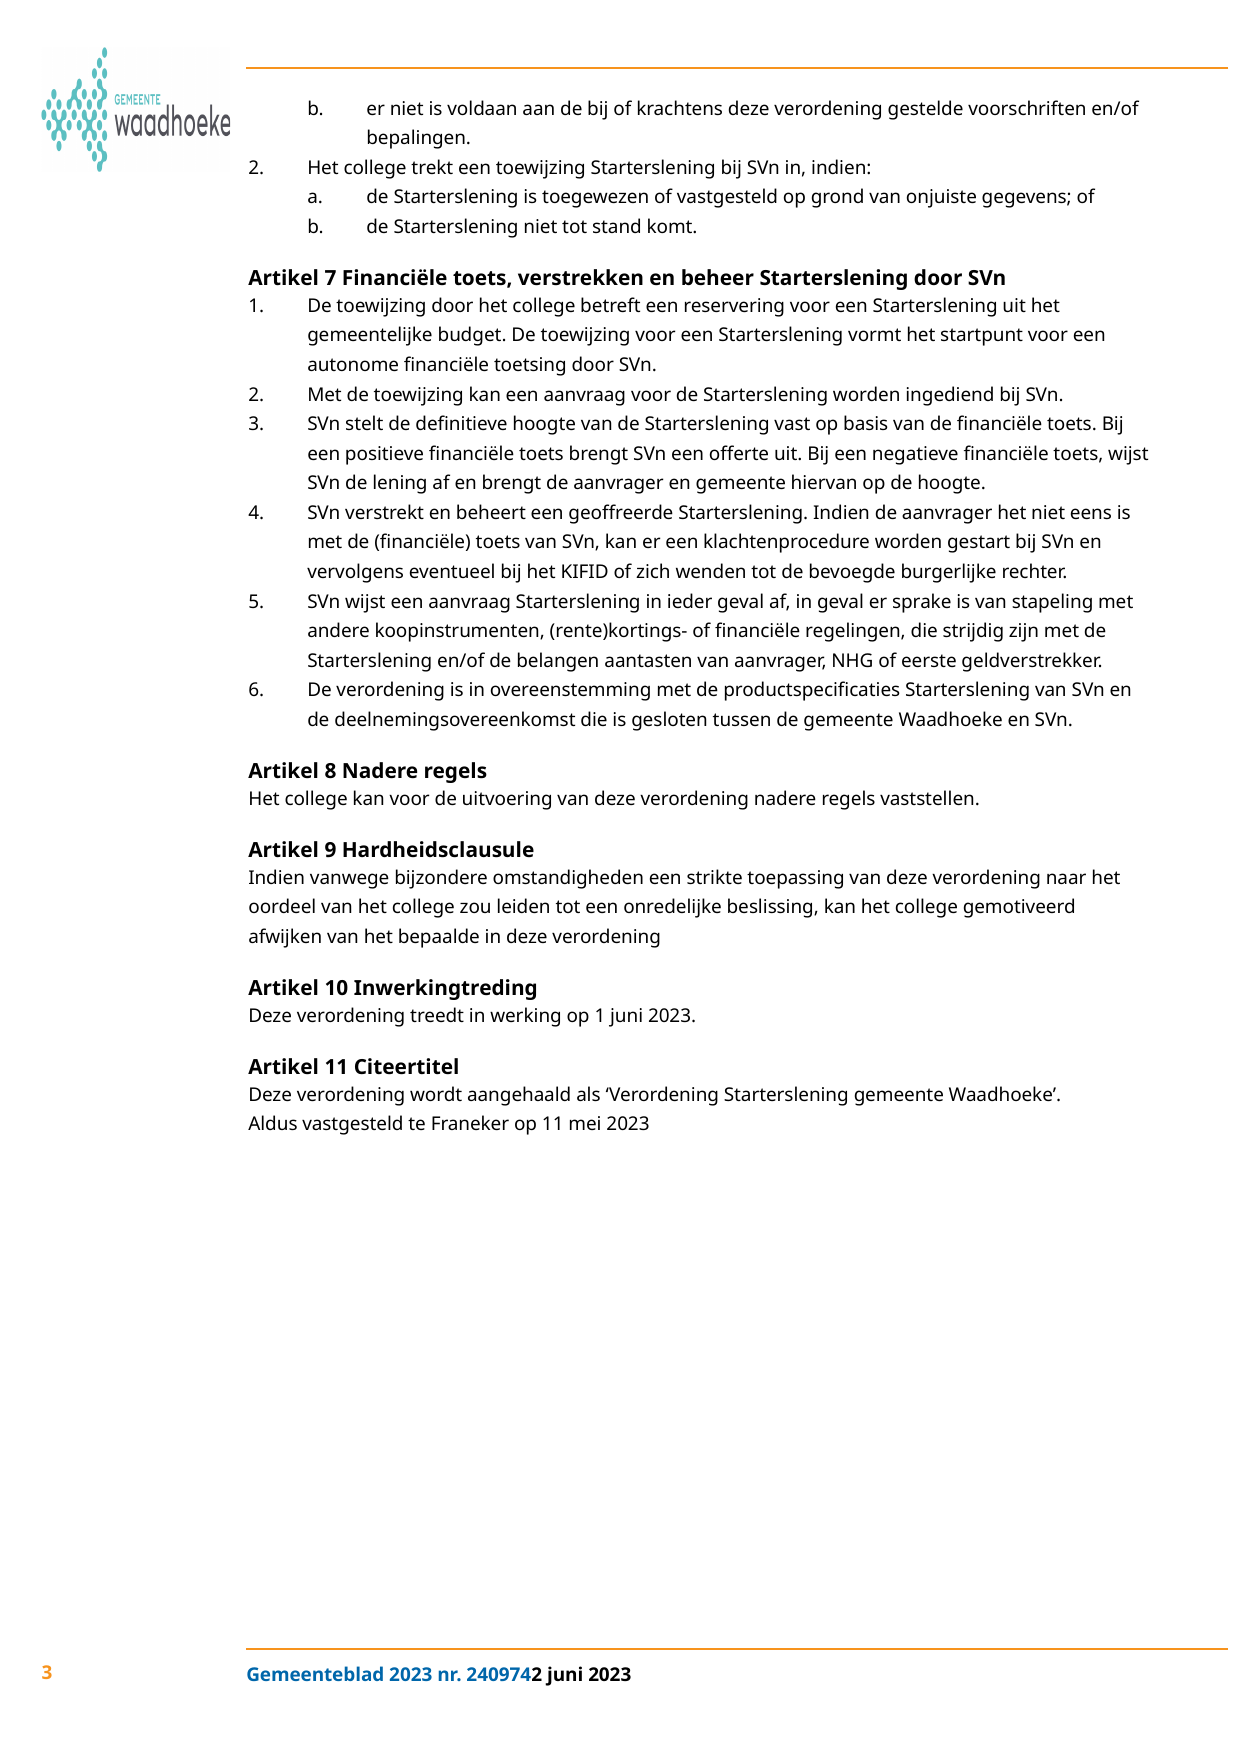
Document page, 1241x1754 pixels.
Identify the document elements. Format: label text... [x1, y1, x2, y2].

text Het college kan voor de uitvoering van deze verordening nadere regels vaststellen. [248, 785, 1152, 811]
text Indien vanwege bijzondere omstandigheden een strikte toepassing van deze verordening naar het oordeel van het college zou leiden tot een onredelijke beslissing, kan het college gemotiveerd afwijken van het bepaalde in deze verordening [248, 864, 1152, 949]
list De verordening is in overeenstemming met de productspecificaties Starterslening van SVn en de deelnemingsovereenkomst die is gesloten tussen de gemeente Waadhoeke en SVn. [248, 677, 1152, 732]
list De toewijzing door het college betreft een reservering voor een Starterslening uit het gemeentelijke budget. De toewijzing voor een Starterslening vormt het startpunt voor een autonome financiële toetsing door SVn. [248, 292, 1152, 377]
text Deze verordening treedt in werking op 1 juni 2023. [248, 1002, 1152, 1028]
text Aldus vastgesteld te Franeker op 11 mei 2023 [248, 1110, 1152, 1136]
text Artikel 8 Nadere regels [248, 757, 1152, 785]
list de Starterslening niet tot stand komt. [307, 213, 1152, 239]
list er niet is voldaan aan de bij of krachtens deze verordening gestelde voorschriften en/of bepalingen. [307, 95, 1152, 150]
text Artikel 10 Inwerkingtreding [248, 973, 1152, 1002]
picture [41, 47, 231, 172]
text Artikel 7 Financiële toets, verstrekken en beheer Starterslening door SVn [248, 263, 1152, 292]
list SVn wijst een aanvraag Starterslening in ieder geval af, in geval er sprake is van stapeling met andere koopinstrumenten, (rente)kortings- of financiële regelingen, die strijdig zijn met de Starterslening en/of de belangen aantasten van aanvrager, NHG of eerste geldverstrekker. [248, 588, 1152, 673]
list SVn stelt de definitieve hoogte van de Starterslening vast op basis van de financiële toets. Bij een positieve financiële toets brengt SVn een offerte uit. Bij een negatieve financiële toets, wijst SVn de lening af en brengt de aanvrager en gemeente hiervan op de hoogte. [248, 410, 1152, 495]
list Met de toewijzing kan een aanvraag voor de Starterslening worden ingediend bij SVn. [248, 381, 1152, 406]
list SVn verstrekt en beheert een geoffreerde Starterslening. Indien de aanvrager het niet eens is met de (financiële) toets van SVn, kan er een klachtenprocedure worden gestart bij SVn en vervolgens eventueel bij het KIFID of zich wenden tot de bevoegde burgerlijke rechter. [248, 499, 1152, 584]
text Artikel 9 Hardheidsclausule [248, 835, 1152, 864]
list Het college trekt een toewijzing Starterslening bij SVn in, indien: [248, 154, 1152, 180]
text Artikel 11 Citeertitel [248, 1052, 1152, 1081]
text Deze verordening wordt aangehaald als ‘Verordening Starterslening gemeente Waadhoeke’. [248, 1081, 1152, 1106]
list de Starterslening is toegewezen of vastgesteld op grond van onjuiste gegevens; of [307, 183, 1152, 209]
